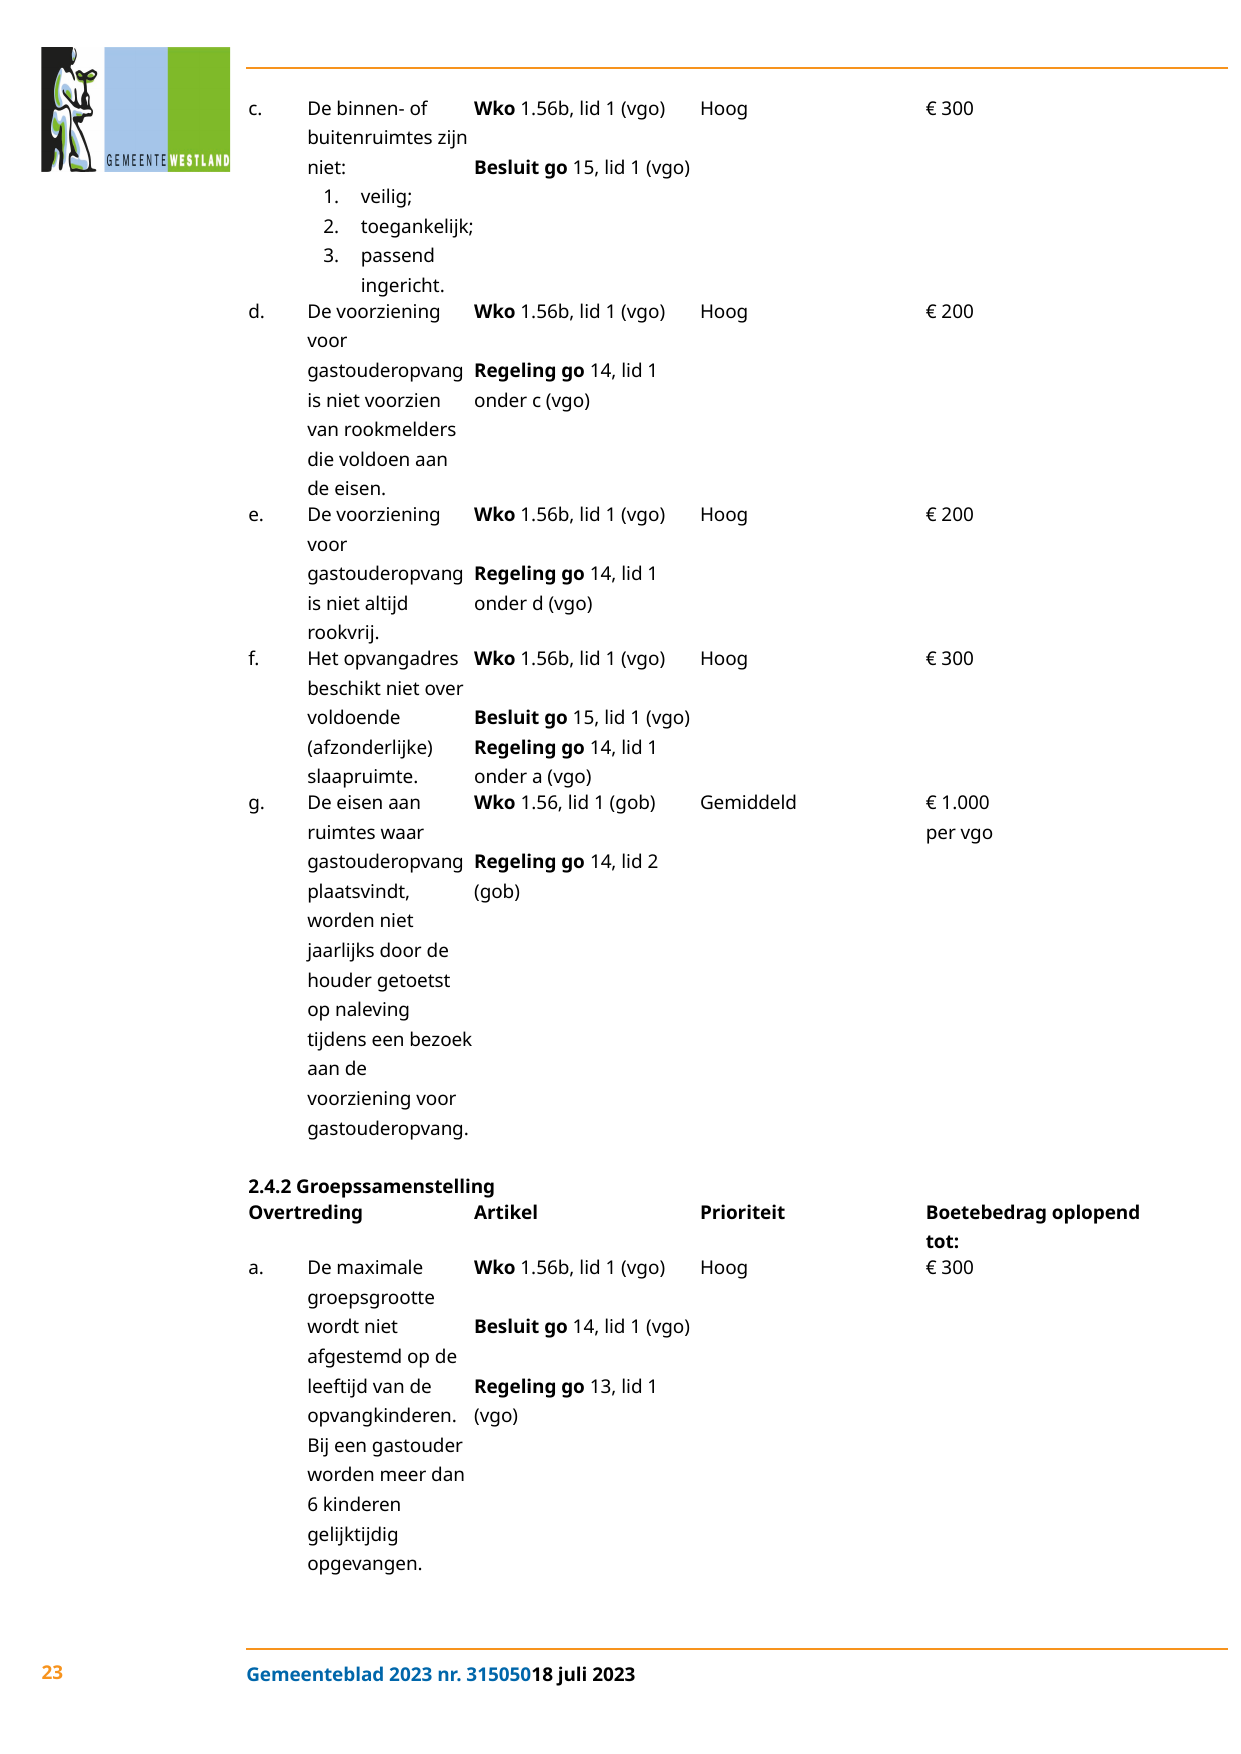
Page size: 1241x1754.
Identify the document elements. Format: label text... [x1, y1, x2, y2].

table_cell De eisen aan ruimtes waar gastouderopvang plaatsvindt, worden niet jaarlijks door de houder getoetst op naleving tijdens een bezoek aan de voorziening voor gastouderopvang. [248, 789, 474, 1141]
table_cell Wko 1.56b, lid 1 (vgo) Regeling go 14, lid 1 onder d (vgo) [474, 501, 700, 645]
table_cell Gemiddeld [700, 789, 926, 1141]
table_cell Hoog [700, 298, 926, 501]
picture [41, 47, 231, 172]
table_header 2.4.2 Groepssamenstelling [248, 1174, 1152, 1199]
table_cell De voorziening voor gastouderopvang is niet voorzien van rookmelders die voldoen aan de eisen. [248, 298, 474, 501]
table_cell De binnen- of buitenruimtes zijn niet: veilig; toegankelijk; passend ingericht. [248, 95, 474, 298]
table_cell De maximale groepsgrootte wordt niet afgestemd op de leeftijd van de opvangkinderen. Bij een gastouder worden meer dan 6 kinderen gelijktijdig opgevangen. [248, 1255, 474, 1576]
table_cell Hoog [700, 95, 926, 298]
table_cell Wko 1.56b, lid 1 (vgo) Regeling go 14, lid 1 onder c (vgo) [474, 298, 700, 501]
table_cell Hoog [700, 1255, 926, 1576]
table_cell € 200 [926, 501, 1152, 645]
table_cell Hoog [700, 645, 926, 789]
table_cell Het opvangadres beschikt niet over voldoende (afzonderlijke) slaapruimte. [248, 645, 474, 789]
table_cell Prioriteit [700, 1199, 926, 1254]
table_cell Hoog [700, 501, 926, 645]
table_cell € 300 [926, 95, 1152, 298]
table_cell € 300 [926, 1255, 1152, 1576]
table_cell De voorziening voor gastouderopvang is niet altijd rookvrij. [248, 501, 474, 645]
table_cell € 200 [926, 298, 1152, 501]
table_cell Wko 1.56, lid 1 (gob) Regeling go 14, lid 2 (gob) [474, 789, 700, 1141]
table_cell Boetebedrag oplopend tot: [926, 1199, 1152, 1254]
table_cell € 300 [926, 645, 1152, 789]
table_cell € 1.000 per vgo [926, 789, 1152, 1141]
table_cell Artikel [474, 1199, 700, 1254]
table_cell Wko 1.56b, lid 1 (vgo) Besluit go 15, lid 1 (vgo) Regeling go 14, lid 1 onder a (vgo) [474, 645, 700, 789]
table_cell Overtreding [248, 1199, 474, 1254]
table_cell Wko 1.56b, lid 1 (vgo) Besluit go 14, lid 1 (vgo) Regeling go 13, lid 1 (vgo) [474, 1255, 700, 1576]
table_cell Wko 1.56b, lid 1 (vgo) Besluit go 15, lid 1 (vgo) [474, 95, 700, 298]
